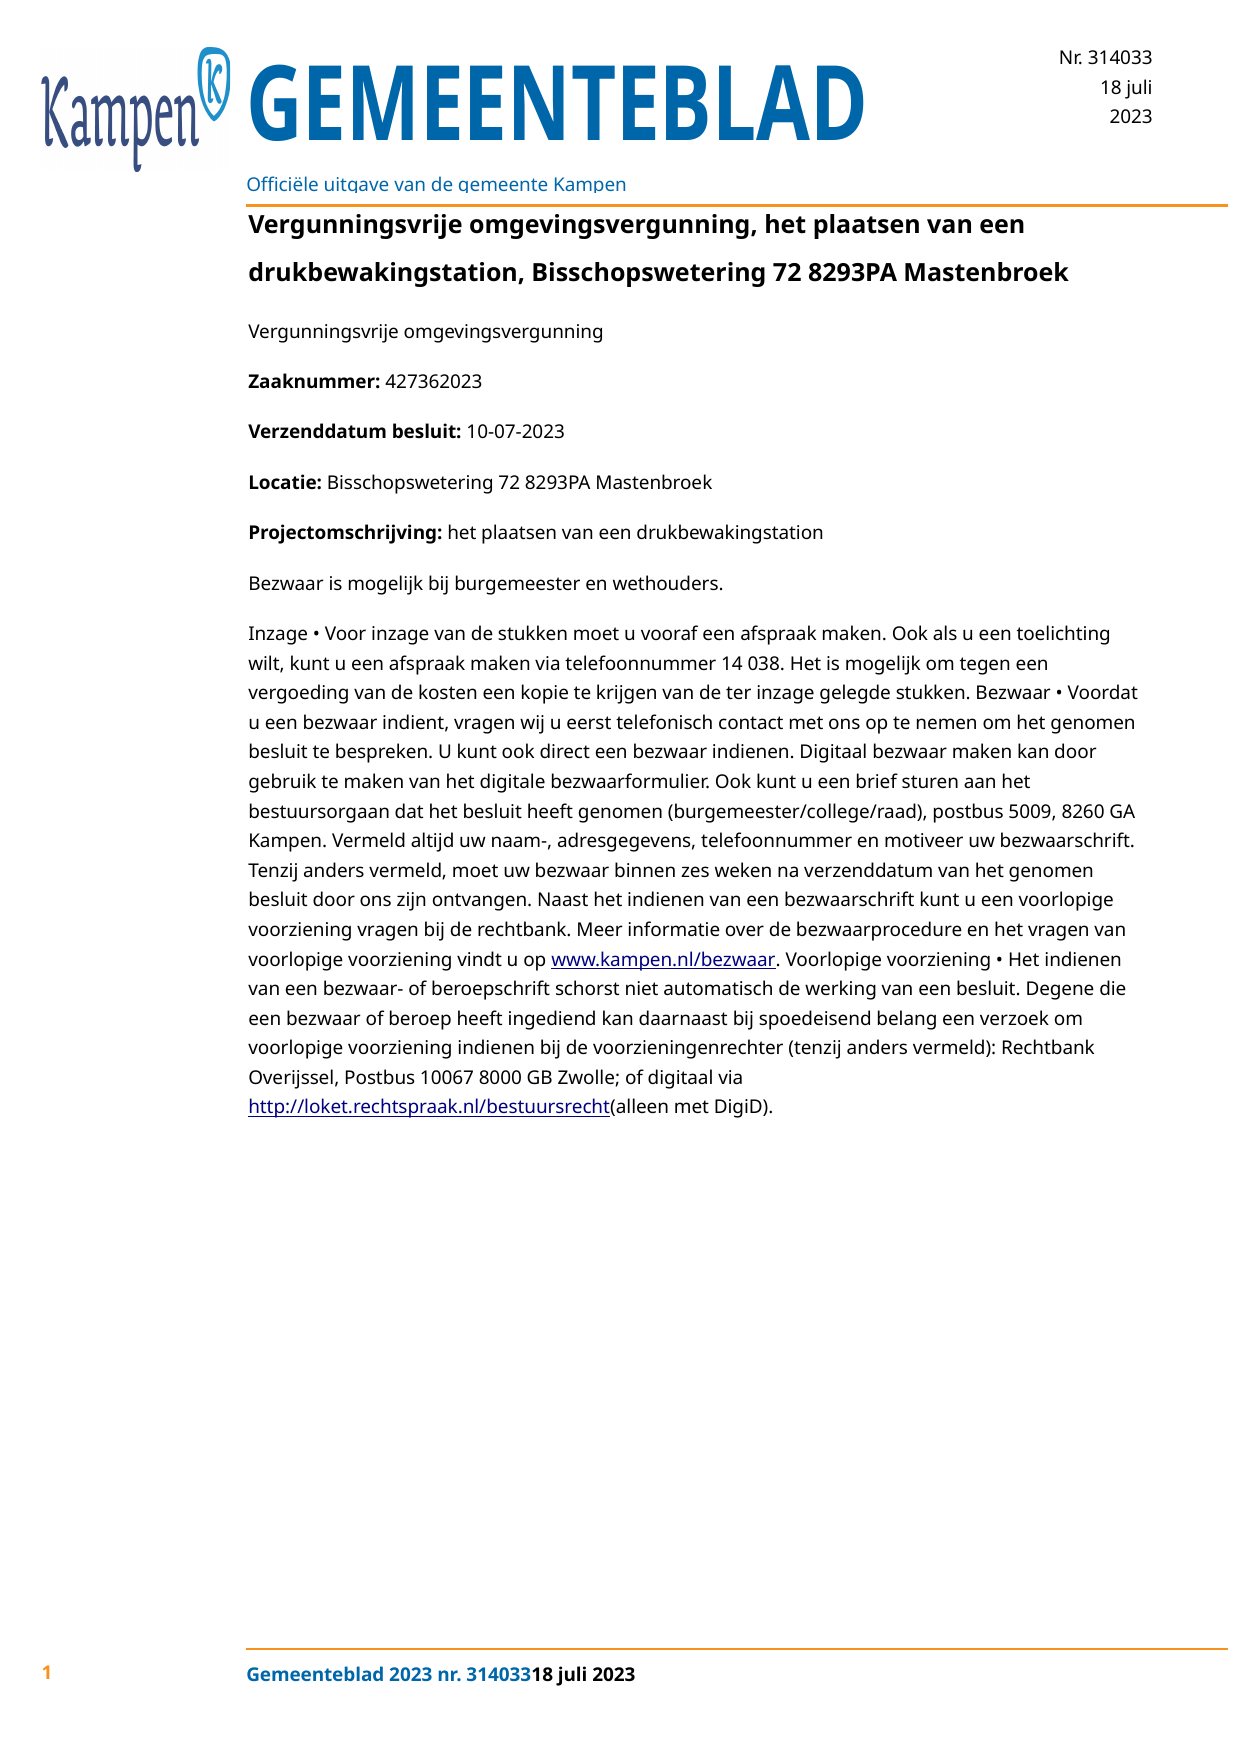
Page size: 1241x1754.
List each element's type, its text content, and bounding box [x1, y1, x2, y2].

text Vergunningsvrije omgevingsvergunning [248, 318, 1152, 344]
text Inzage • Voor inzage van de stukken moet u vooraf een afspraak maken. Ook als u een toelichting wilt, kunt u een afspraak maken via telefoonnummer 14 038. Het is mogelijk om tegen een vergoeding van de kosten een kopie te krijgen van de ter inzage gelegde stukken. Bezwaar • Voordat u een bezwaar indient, vragen wij u eerst telefonisch contact met ons op te nemen om het genomen besluit te bespreken. U kunt ook direct een bezwaar indienen. Digitaal bezwaar maken kan door gebruik te maken van het digitale bezwaarformulier. Ook kunt u een brief sturen aan het bestuursorgaan dat het besluit heeft genomen (burgemeester/college/raad), postbus 5009, 8260 GA Kampen. Vermeld altijd uw naam-, adresgegevens, telefoonnummer en motiveer uw bezwaarschrift. Tenzij anders vermeld, moet uw bezwaar binnen zes weken na verzenddatum van het genomen besluit door ons zijn ontvangen. Naast het indienen van een bezwaarschrift kunt u een voorlopige voorziening vragen bij de rechtbank. Meer informatie over de bezwaarprocedure en het vragen van voorlopige voorziening vindt u op www.kampen.nl/bezwaar. Voorlopige voorziening • Het indienen van een bezwaar- of beroepschrift schorst niet automatisch de werking van een besluit. Degene die een bezwaar of beroep heeft ingediend kan daarnaast bij spoedeisend belang een verzoek om voorlopige voorziening indienen bij de voorzieningenrechter (tenzij anders vermeld): Rechtbank Overijssel, Postbus 10067 8000 GB Zwolle; of digitaal via http://loket.rechtspraak.nl/bestuursrecht(alleen met DigiD). [248, 620, 1152, 1119]
picture [41, 47, 231, 172]
text Vergunningsvrije omgevingsvergunning, het plaatsen van een drukbewakingstation, Bisschopswetering 72 8293PA Mastenbroek [248, 207, 1152, 288]
text Projectomschrijving: het plaatsen van een drukbewakingstation [248, 519, 1152, 545]
text Locatie: Bisschopswetering 72 8293PA Mastenbroek [248, 469, 1152, 495]
text Verzenddatum besluit: 10-07-2023 [248, 419, 1152, 444]
text Bezwaar is mogelijk bij burgemeester en wethouders. [248, 570, 1152, 596]
text Zaaknummer: 427362023 [248, 368, 1152, 394]
